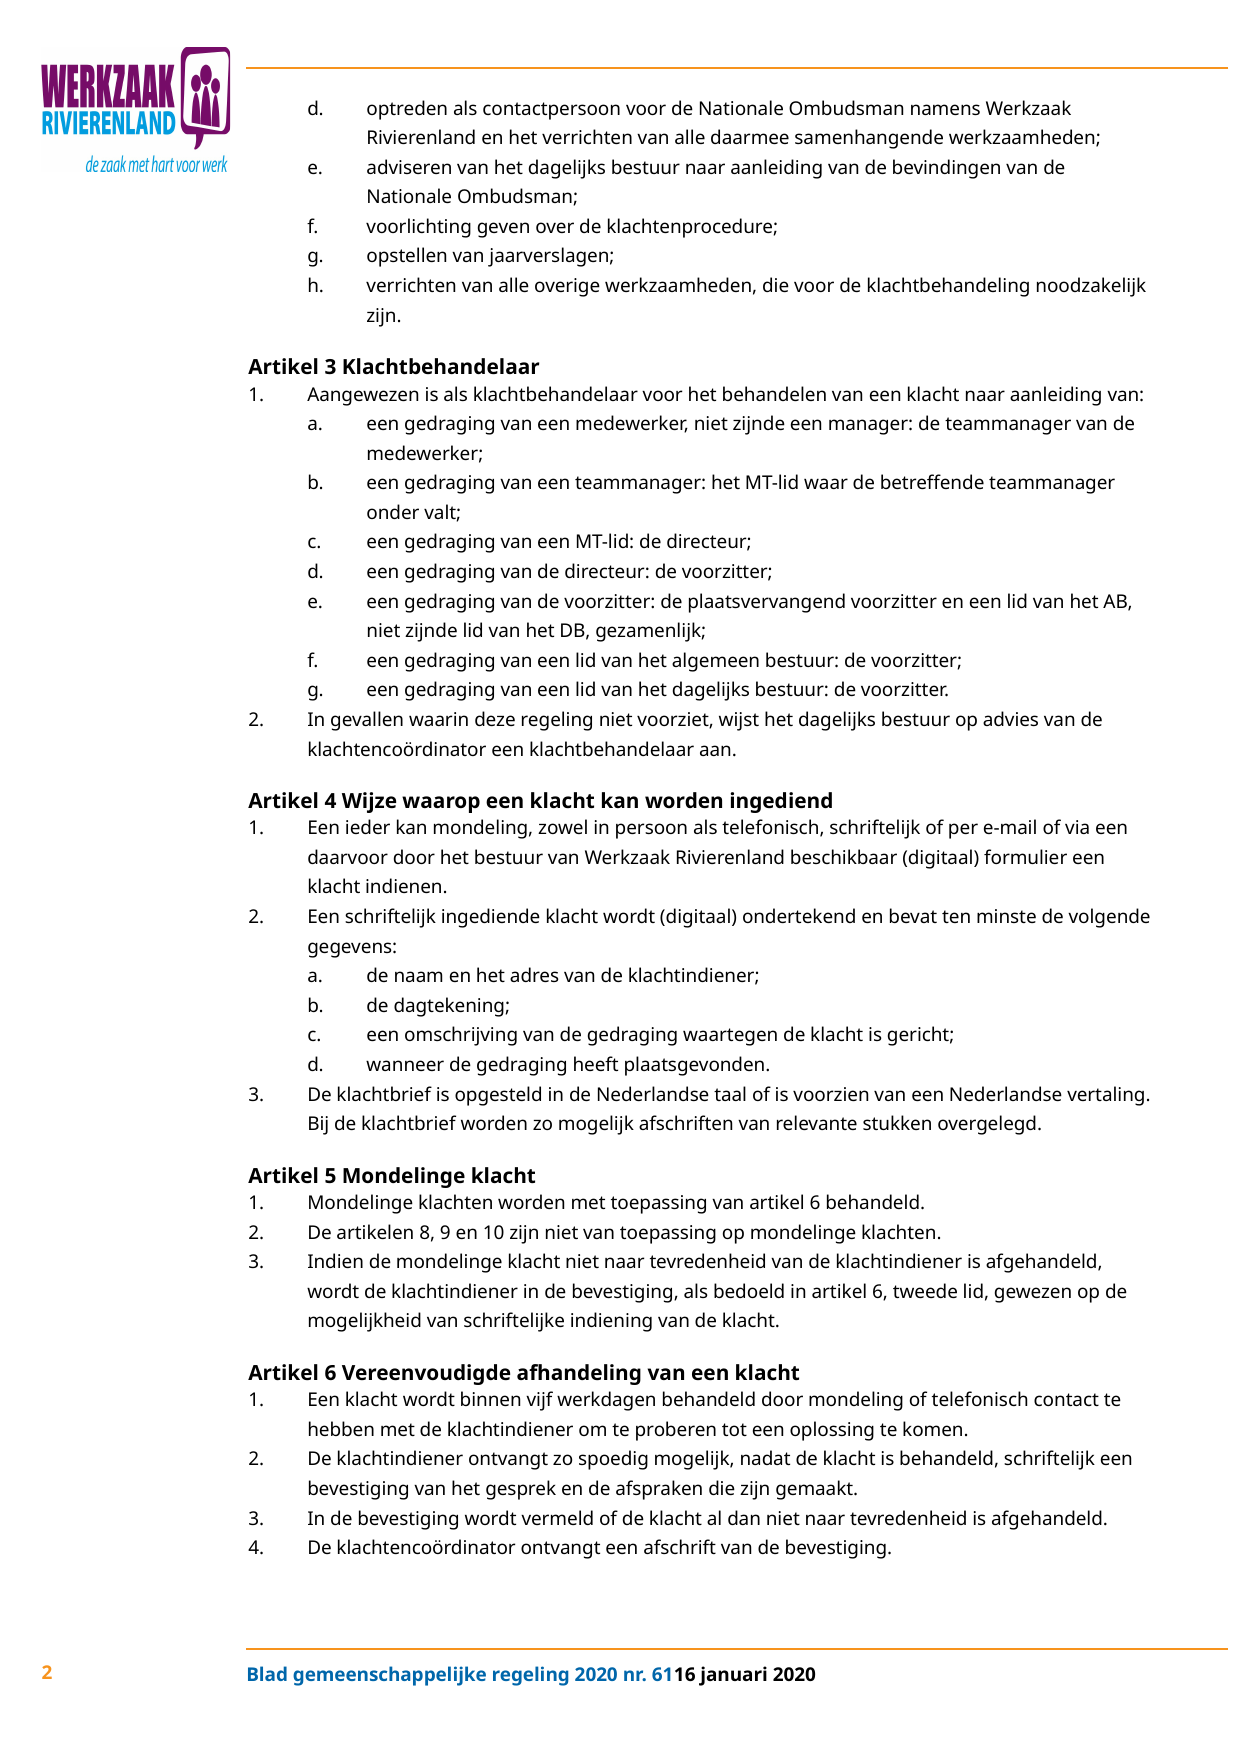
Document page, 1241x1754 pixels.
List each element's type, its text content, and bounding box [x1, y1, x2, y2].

list opstellen van jaarverslagen; [307, 243, 1152, 268]
list een gedraging van een lid van het dagelijks bestuur: de voorzitter. [307, 677, 1152, 702]
list De klachtbrief is opgesteld in de Nederlandse taal of is voorzien van een Nederlandse vertaling. Bij de klachtbrief worden zo mogelijk afschriften van relevante stukken overgelegd. [248, 1081, 1152, 1136]
text Artikel 4 Wijze waarop een klacht kan worden ingediend [248, 786, 1152, 814]
list een gedraging van de directeur: de voorzitter; [307, 558, 1152, 584]
list een gedraging van een teammanager: het MT-lid waar de betreffende teammanager onder valt; [307, 469, 1152, 525]
list De klachtindiener ontvangt zo spoedig mogelijk, nadat de klacht is behandeld, schriftelijk een bevestiging van het gesprek en de afspraken die zijn gemaakt. [248, 1446, 1152, 1501]
list Aangewezen is als klachtbehandelaar voor het behandelen van een klacht naar aanleiding van: [248, 381, 1152, 406]
list De artikelen 8, 9 en 10 zijn niet van toepassing op mondelinge klachten. [248, 1219, 1152, 1244]
list een omschrijving van de gedraging waartegen de klacht is gericht; [307, 1022, 1152, 1047]
list de naam en het adres van de klachtindiener; [307, 962, 1152, 988]
list Een ieder kan mondeling, zowel in persoon als telefonisch, schriftelijk of per e-mail of via een daarvoor door het bestuur van Werkzaak Rivierenland beschikbaar (digitaal) formulier een klacht indienen. [248, 814, 1152, 899]
list een gedraging van een lid van het algemeen bestuur: de voorzitter; [307, 647, 1152, 673]
list adviseren van het dagelijks bestuur naar aanleiding van de bevindingen van de Nationale Ombudsman; [307, 154, 1152, 209]
list een gedraging van een MT-lid: de directeur; [307, 529, 1152, 554]
text Artikel 5 Mondelinge klacht [248, 1161, 1152, 1189]
list Een klacht wordt binnen vijf werkdagen behandeld door mondeling of telefonisch contact te hebben met de klachtindiener om te proberen tot een oplossing te komen. [248, 1386, 1152, 1442]
list Een schriftelijk ingediende klacht wordt (digitaal) ondertekend en bevat ten minste de volgende gegevens: [248, 903, 1152, 959]
text Artikel 3 Klachtbehandelaar [248, 352, 1152, 381]
list optreden als contactpersoon voor de Nationale Ombudsman namens Werkzaak Rivierenland en het verrichten van alle daarmee samenhangende werkzaamheden; [307, 95, 1152, 150]
text Artikel 6 Vereenvoudigde afhandeling van een klacht [248, 1358, 1152, 1386]
list Mondelinge klachten worden met toepassing van artikel 6 behandeld. [248, 1189, 1152, 1215]
picture [41, 47, 231, 172]
list Indien de mondelinge klacht niet naar tevredenheid van de klachtindiener is afgehandeld, wordt de klachtindiener in de bevestiging, als bedoeld in artikel 6, tweede lid, gewezen op de mogelijkheid van schriftelijke indiening van de klacht. [248, 1248, 1152, 1333]
list De klachtencoördinator ontvangt een afschrift van de bevestiging. [248, 1534, 1152, 1560]
list de dagtekening; [307, 992, 1152, 1018]
list voorlichting geven over de klachtenprocedure; [307, 213, 1152, 239]
list In de bevestiging wordt vermeld of de klacht al dan niet naar tevredenheid is afgehandeld. [248, 1505, 1152, 1531]
list wanneer de gedraging heeft plaatsgevonden. [307, 1051, 1152, 1077]
list In gevallen waarin deze regeling niet voorziet, wijst het dagelijks bestuur op advies van de klachtencoördinator een klachtbehandelaar aan. [248, 706, 1152, 761]
list verrichten van alle overige werkzaamheden, die voor de klachtbehandeling noodzakelijk zijn. [307, 272, 1152, 328]
list een gedraging van een medewerker, niet zijnde een manager: de teammanager van de medewerker; [307, 410, 1152, 466]
list een gedraging van de voorzitter: de plaatsvervangend voorzitter en een lid van het AB, niet zijnde lid van het DB, gezamenlijk; [307, 588, 1152, 643]
